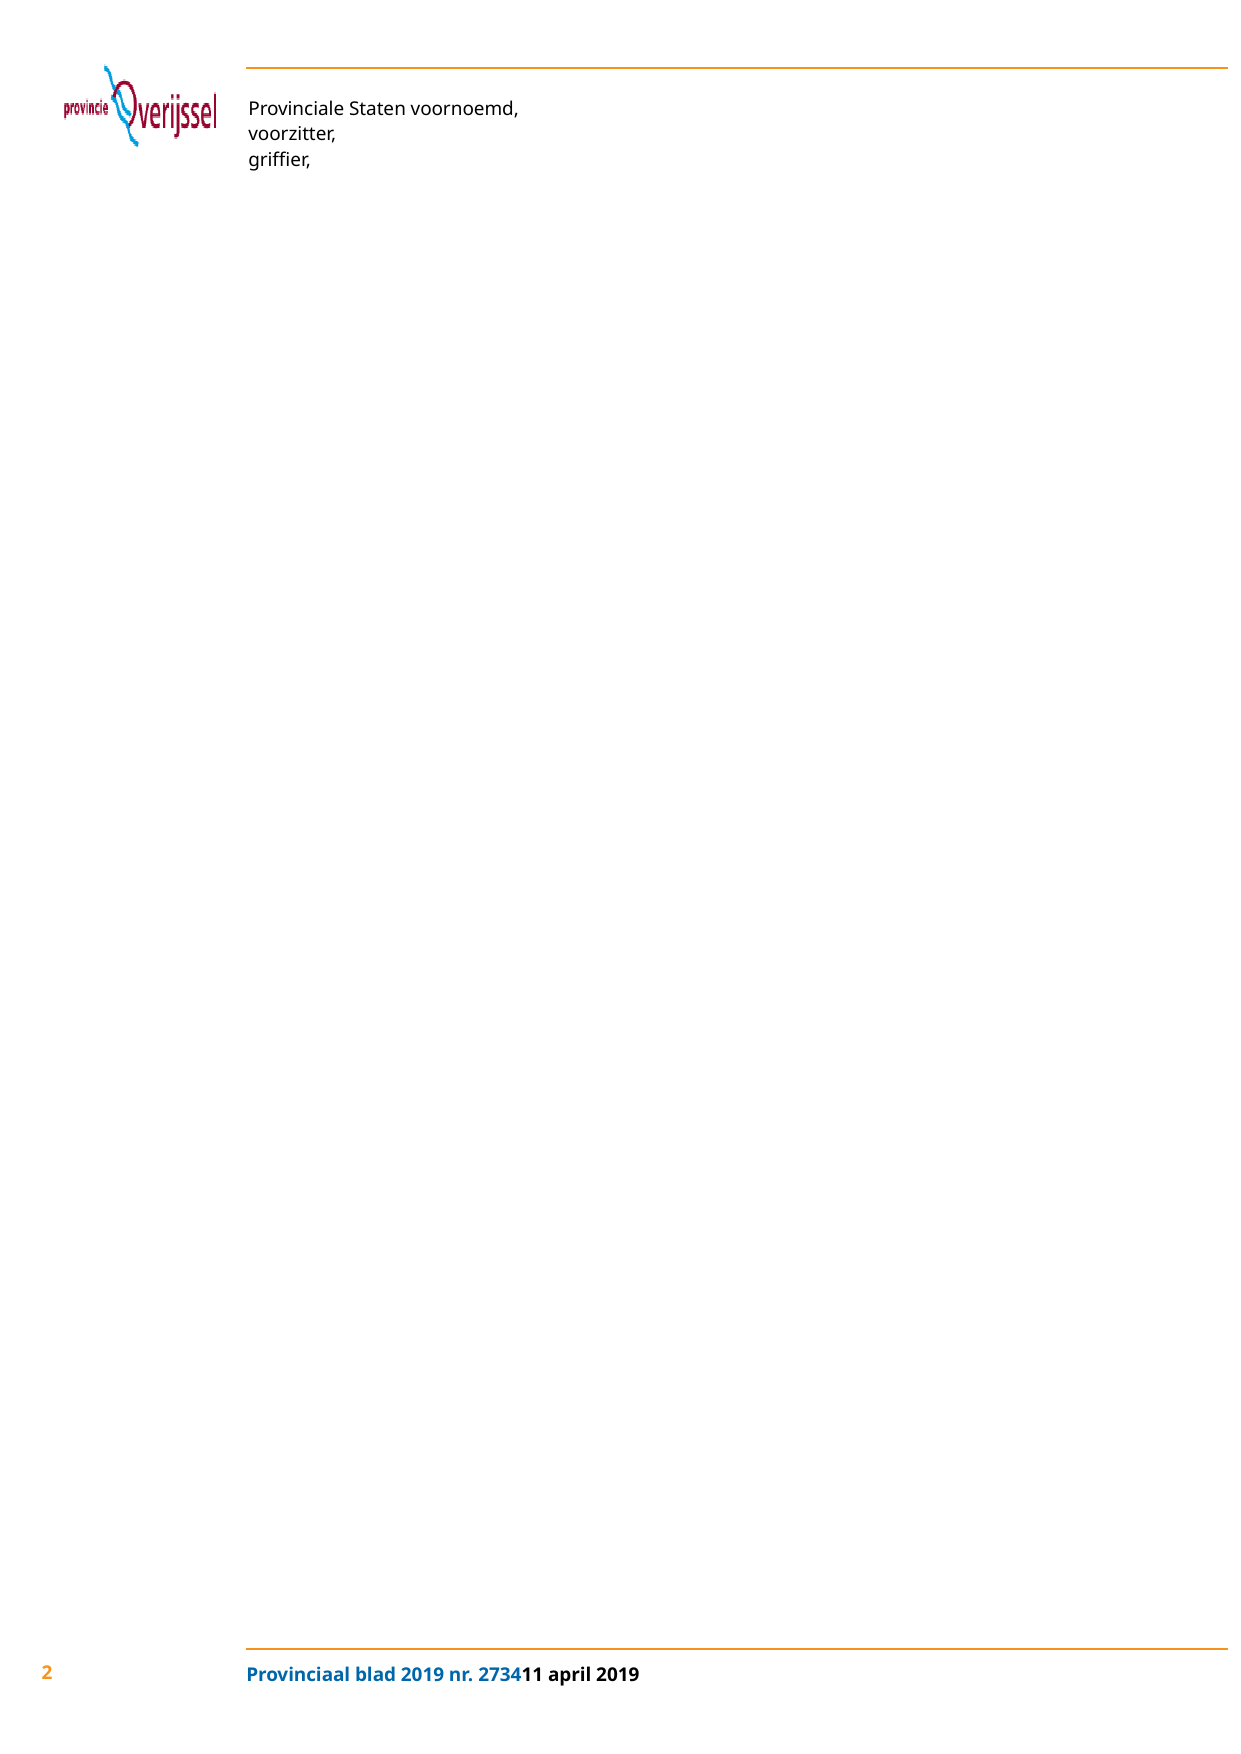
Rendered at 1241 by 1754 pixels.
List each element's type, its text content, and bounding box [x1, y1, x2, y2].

text griffier, [248, 146, 1152, 172]
picture [41, 47, 231, 172]
text voorzitter, [248, 121, 1152, 146]
text Provinciale Staten voornoemd, [248, 95, 1152, 121]
